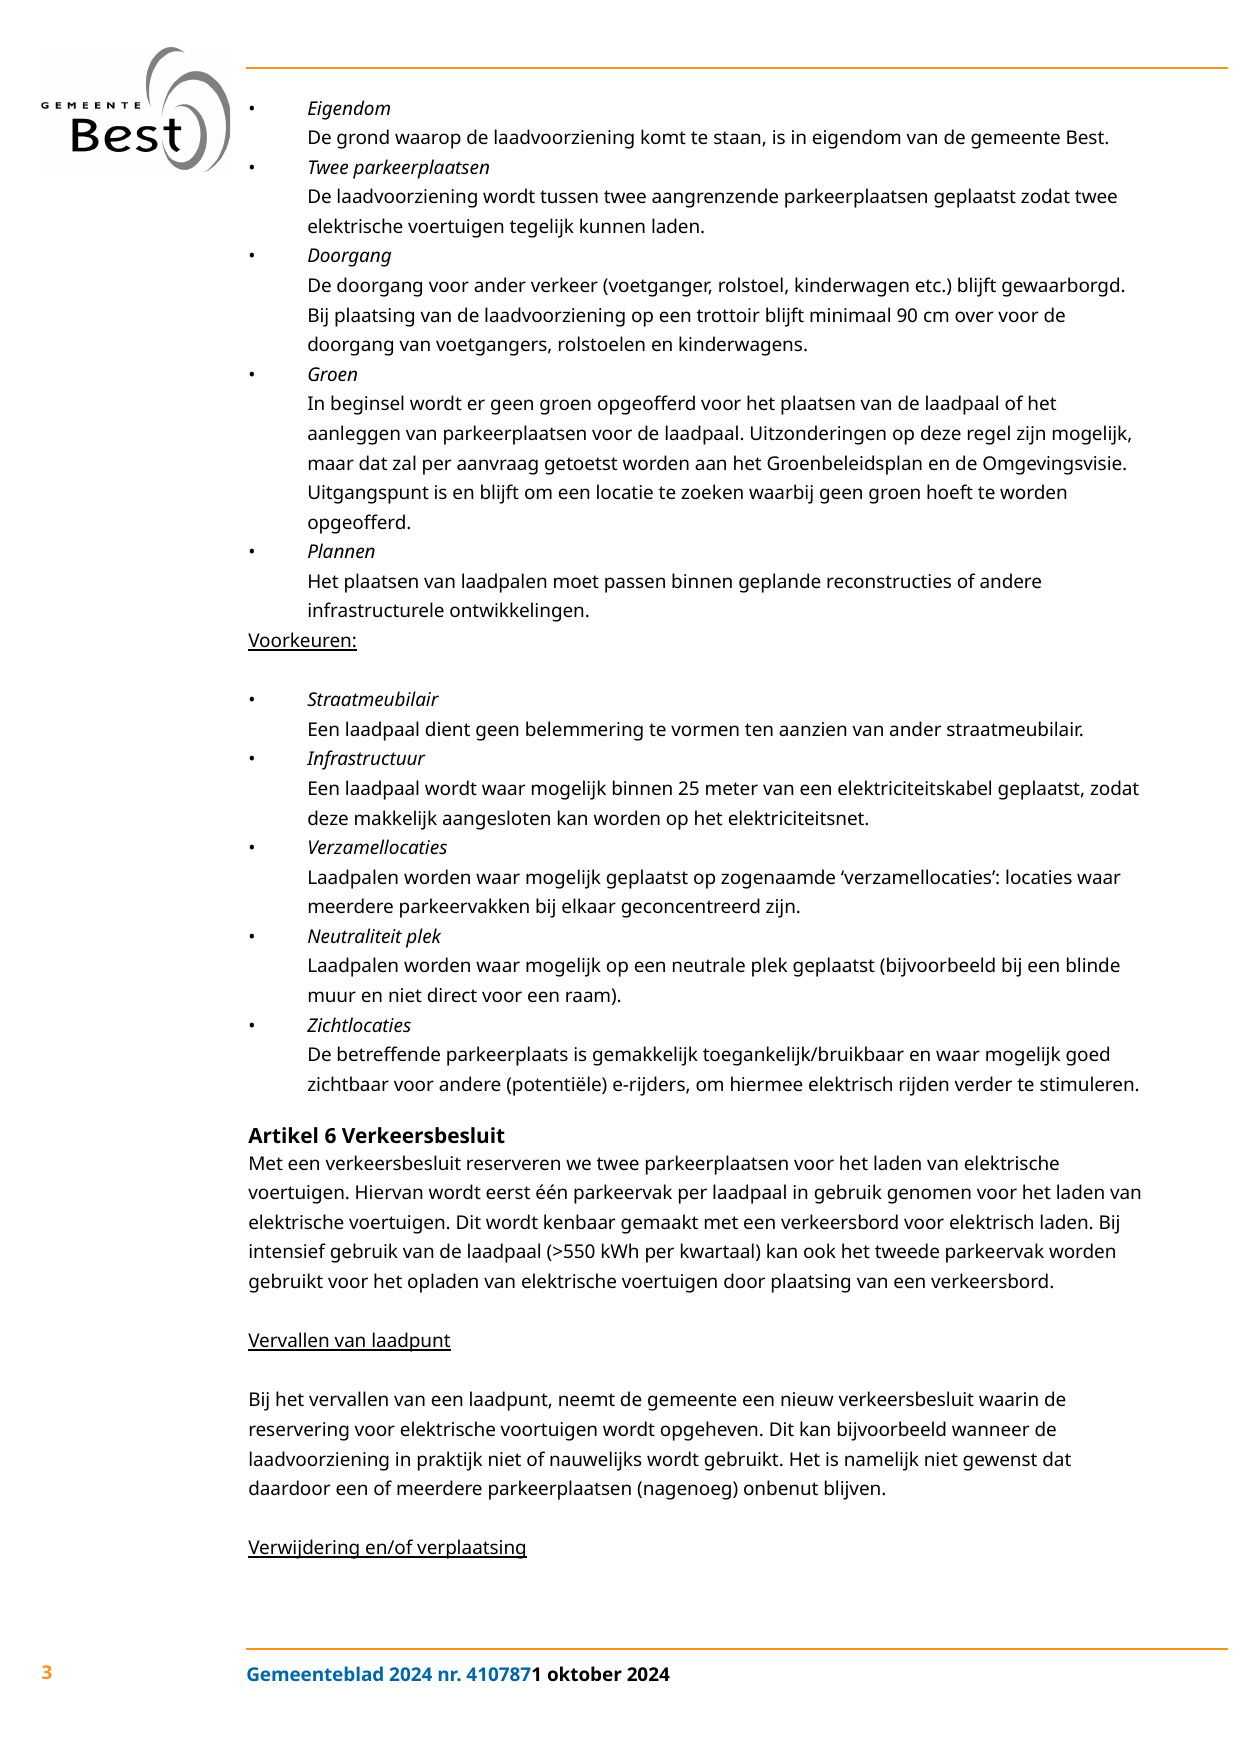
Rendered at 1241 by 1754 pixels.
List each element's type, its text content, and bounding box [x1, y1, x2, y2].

list Een laadpaal wordt waar mogelijk binnen 25 meter van een elektriciteitskabel geplaatst, zodat deze makkelijk aangesloten kan worden op het elektriciteitsnet. [248, 775, 1152, 831]
list De grond waarop de laadvoorziening komt te staan, is in eigendom van de gemeente Best. [248, 124, 1152, 150]
list Straatmeubilair [248, 686, 1152, 712]
list Infrastructuur [248, 746, 1152, 771]
text Met een verkeersbesluit reserveren we twee parkeerplaatsen voor het laden van elektrische voertuigen. Hiervan wordt eerst één parkeervak per laadpaal in gebruik genomen voor het laden van elektrische voertuigen. Dit wordt kenbaar gemaakt met een verkeersbord voor elektrisch laden. Bij intensief gebruik van de laadpaal (>550 kWh per kwartaal) kan ook het tweede parkeervak worden gebruikt voor het opladen van elektrische voertuigen door plaatsing van een verkeersbord. [248, 1150, 1152, 1294]
list Twee parkeerplaatsen [248, 154, 1152, 180]
list Doorgang [248, 243, 1152, 268]
list Verzamellocaties [248, 834, 1152, 860]
list Laadpalen worden waar mogelijk op een neutrale plek geplaatst (bijvoorbeeld bij een blinde muur en niet direct voor een raam). [248, 953, 1152, 1008]
list De laadvoorziening wordt tussen twee aangrenzende parkeerplaatsen geplaatst zodat twee elektrische voertuigen tegelijk kunnen laden. [248, 183, 1152, 239]
list Laadpalen worden waar mogelijk geplaatst op zogenaamde ‘verzamellocaties’: locaties waar meerdere parkeervakken bij elkaar geconcentreerd zijn. [248, 864, 1152, 919]
text Bij het vervallen van een laadpunt, neemt de gemeente een nieuw verkeersbesluit waarin de reservering voor elektrische voortuigen wordt opgeheven. Dit kan bijvoorbeeld wanneer de laadvoorziening in praktijk niet of nauwelijks wordt gebruikt. Het is namelijk niet gewenst dat daardoor een of meerdere parkeerplaatsen (nagenoeg) onbenut blijven. [248, 1387, 1152, 1501]
list In beginsel wordt er geen groen opgeofferd voor het plaatsen van de laadpaal of het aanleggen van parkeerplaatsen voor de laadpaal. Uitzonderingen op deze regel zijn mogelijk, maar dat zal per aanvraag getoetst worden aan het Groenbeleidsplan en de Omgevingsvisie. Uitgangspunt is en blijft om een locatie te zoeken waarbij geen groen hoeft te worden opgeofferd. [248, 391, 1152, 535]
text Artikel 6 Verkeersbesluit [248, 1121, 1152, 1150]
list Eigendom [248, 95, 1152, 121]
list Zichtlocaties [248, 1012, 1152, 1038]
list Plannen [248, 538, 1152, 564]
text Vervallen van laadpunt [248, 1327, 1152, 1353]
list Een laadpaal dient geen belemmering te vormen ten aanzien van ander straatmeubilair. [248, 716, 1152, 742]
list De doorgang voor ander verkeer (voetganger, rolstoel, kinderwagen etc.) blijft gewaarborgd. Bij plaatsing van de laadvoorziening op een trottoir blijft minimaal 90 cm over voor de doorgang van voetgangers, rolstoelen en kinderwagens. [248, 272, 1152, 357]
text Voorkeuren: [248, 627, 1152, 653]
list De betreffende parkeerplaats is gemakkelijk toegankelijk/bruikbaar en waar mogelijk goed zichtbaar voor andere (potentiële) e-rijders, om hiermee elektrisch rijden verder te stimuleren. [248, 1041, 1152, 1097]
picture [41, 47, 231, 172]
list Het plaatsen van laadpalen moet passen binnen geplande reconstructies of andere infrastructurele ontwikkelingen. [248, 568, 1152, 623]
list Neutraliteit plek [248, 923, 1152, 949]
list Groen [248, 361, 1152, 387]
text Verwijdering en/of verplaatsing [248, 1534, 1152, 1560]
